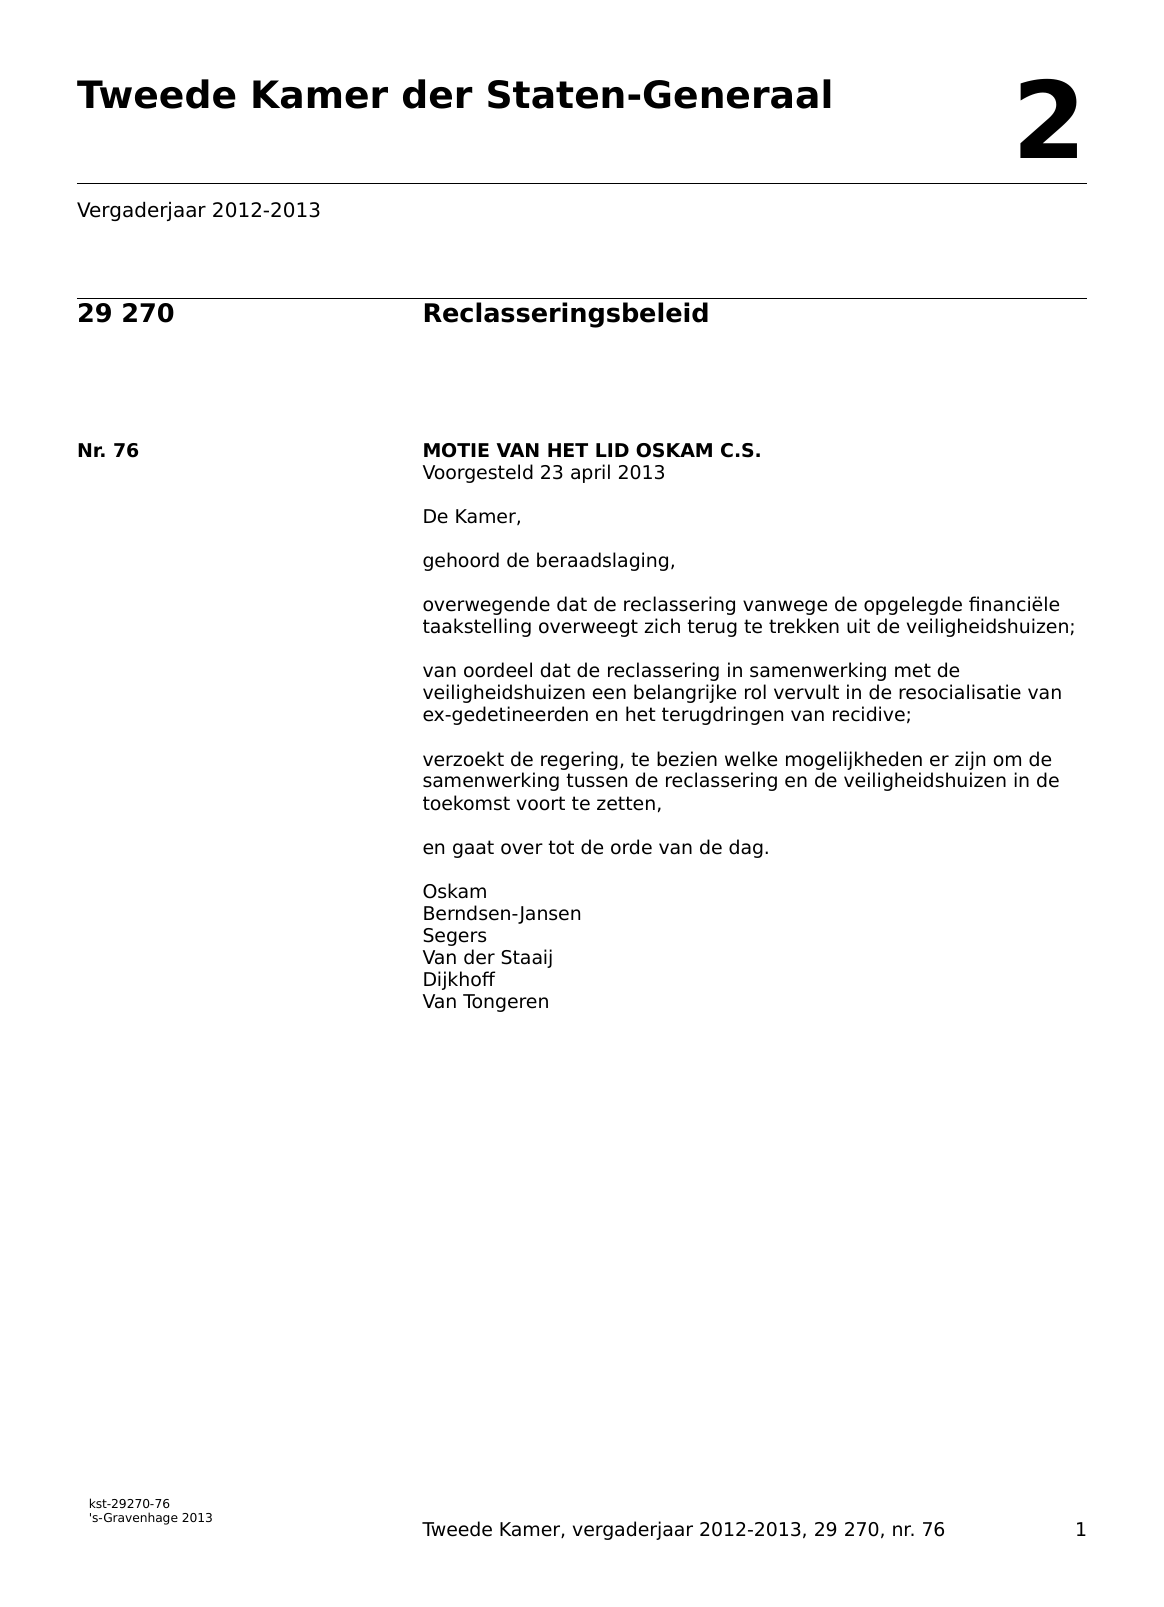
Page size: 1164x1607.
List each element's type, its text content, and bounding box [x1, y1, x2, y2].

table_cell Vergaderjaar 2012-2013 [77, 184, 1087, 298]
text Oskam [422, 881, 1087, 903]
text Van der Staaij [422, 947, 1087, 969]
text Segers [422, 925, 1087, 947]
text gehoord de beraadslaging, [422, 550, 1087, 572]
text kst-29270-76 [88, 1497, 323, 1511]
text De Kamer, [422, 506, 1087, 528]
text Berndsen-Jansen [422, 903, 1087, 925]
subtitle Nr. 76 MOTIE VAN HET LID OSKAM C.S. [77, 440, 1087, 462]
subtitle 29 270 Reclasseringsbeleid [77, 299, 1087, 329]
text van oordeel dat de reclassering in samenwerking met de veiligheidshuizen een belangrijke rol vervult in de resocialisatie van ex-gedetineerden en het terugdringen van recidive; [422, 660, 1087, 726]
table_header 2 [886, 59, 1087, 183]
text Dijkhoff [422, 969, 1087, 991]
text overwegende dat de reclassering vanwege de opgelegde financiële taakstelling overweegt zich terug te trekken uit de veiligheidshuizen; [422, 594, 1087, 638]
text Voorgesteld 23 april 2013 [422, 462, 1087, 484]
text Van Tongeren [422, 991, 1087, 1013]
text verzoekt de regering, te bezien welke mogelijkheden er zijn om de samenwerking tussen de reclassering en de veiligheidshuizen in de toekomst voort te zetten, [422, 748, 1087, 814]
text en gaat over tot de orde van de dag. [422, 837, 1087, 858]
table_header Tweede Kamer der Staten-Generaal [77, 59, 886, 183]
text 's-Gravenhage 2013 [88, 1511, 323, 1525]
